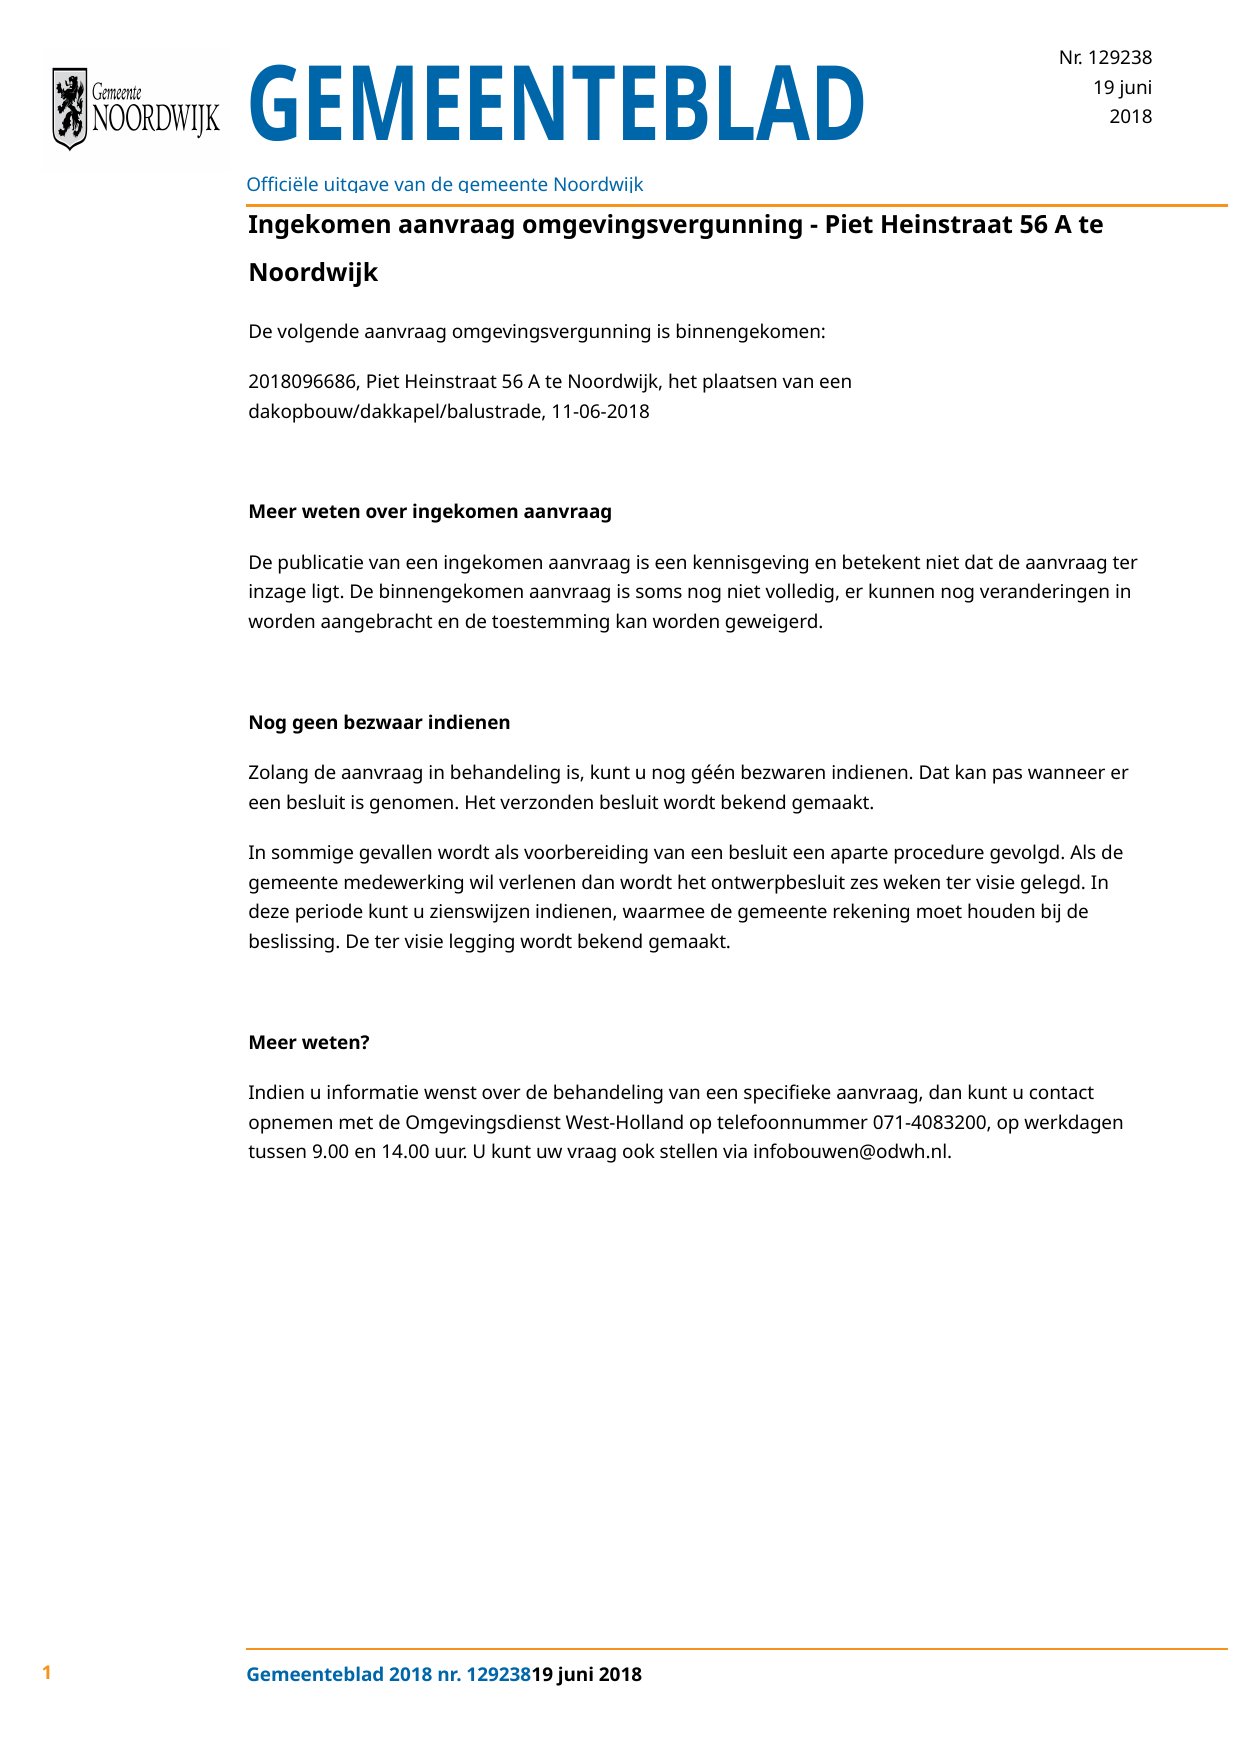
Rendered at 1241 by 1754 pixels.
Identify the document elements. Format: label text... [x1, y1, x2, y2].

text Meer weten over ingekomen aanvraag [248, 499, 1152, 524]
picture [41, 47, 231, 172]
text Meer weten? [248, 1029, 1152, 1055]
text Zolang de aanvraag in behandeling is, kunt u nog géén bezwaren indienen. Dat kan pas wanneer er een besluit is genomen. Het verzonden besluit wordt bekend gemaakt. [248, 759, 1152, 815]
text In sommige gevallen wordt als voorbereiding van een besluit een aparte procedure gevolgd. Als de gemeente medewerking wil verlenen dan wordt het ontwerpbesluit zes weken ter visie gelegd. In deze periode kunt u zienswijzen indienen, waarmee de gemeente rekening moet houden bij de beslissing. De ter visie legging wordt bekend gemaakt. [248, 839, 1152, 954]
text De volgende aanvraag omgevingsvergunning is binnengekomen: [248, 318, 1152, 344]
text De publicatie van een ingekomen aanvraag is een kennisgeving en betekent niet dat de aanvraag ter inzage ligt. De binnengekomen aanvraag is soms nog niet volledig, er kunnen nog veranderingen in worden aangebracht en de toestemming kan worden geweigerd. [248, 549, 1152, 634]
text Ingekomen aanvraag omgevingsvergunning - Piet Heinstraat 56 A te Noordwijk [248, 207, 1152, 288]
text Nog geen bezwaar indienen [248, 709, 1152, 735]
text Indien u informatie wenst over de behandeling van een specifieke aanvraag, dan kunt u contact opnemen met de Omgevingsdienst West-Holland op telefoonnummer 071-4083200, op werkdagen tussen 9.00 en 14.00 uur. U kunt uw vraag ook stellen via infobouwen@odwh.nl. [248, 1079, 1152, 1164]
text 2018096686, Piet Heinstraat 56 A te Noordwijk, het plaatsen van een dakopbouw/dakkapel/balustrade, 11-06-2018 [248, 368, 1152, 424]
